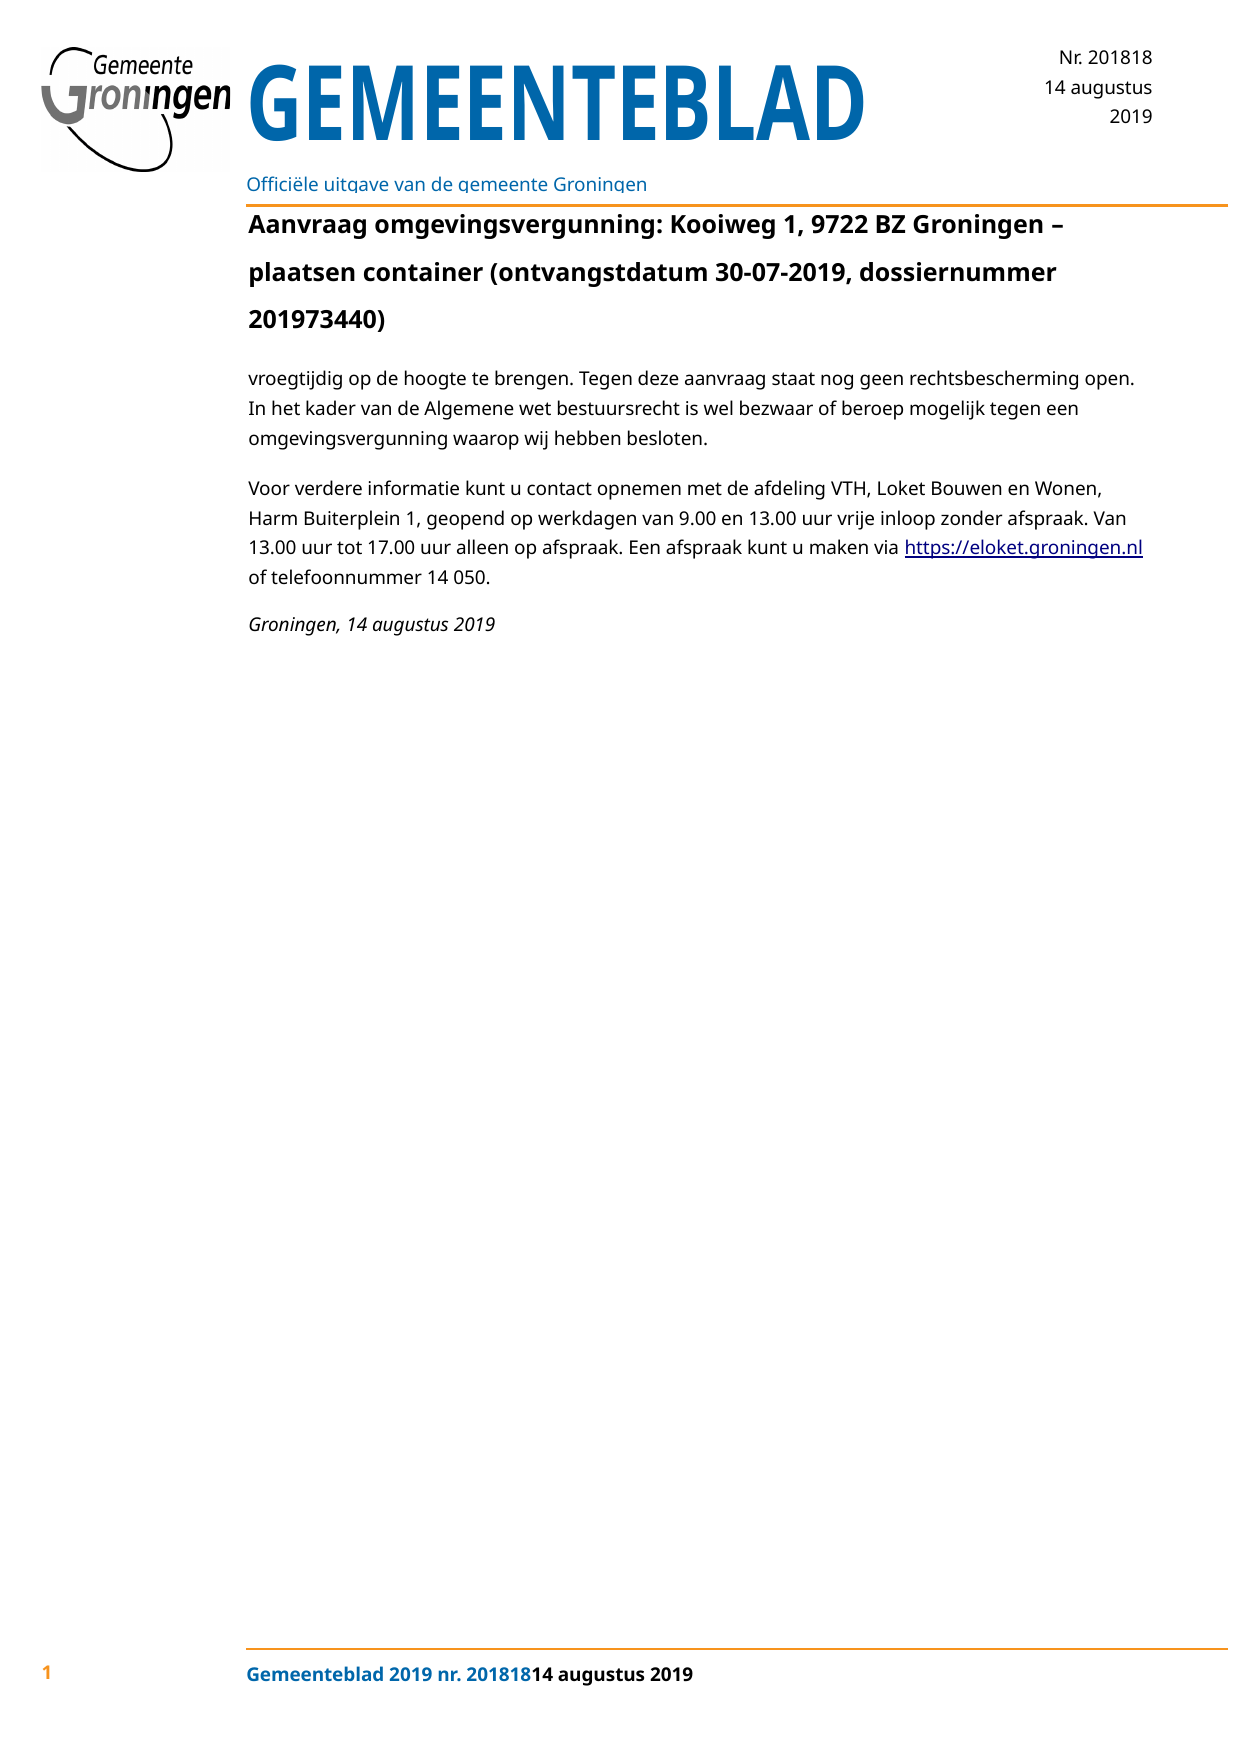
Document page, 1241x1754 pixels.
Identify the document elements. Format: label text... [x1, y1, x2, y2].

picture [41, 47, 231, 172]
text Aanvraag omgevingsvergunning: Kooiweg 1, 9722 BZ Groningen – plaatsen container (ontvangstdatum 30-07-2019, dossiernummer 201973440) [248, 207, 1152, 336]
text vroegtijdig op de hoogte te brengen. Tegen deze aanvraag staat nog geen rechtsbescherming open. In het kader van de Algemene wet bestuursrecht is wel bezwaar of beroep mogelijk tegen een omgevingsvergunning waarop wij hebben besloten. [248, 366, 1152, 450]
text Voor verdere informatie kunt u contact opnemen met de afdeling VTH, Loket Bouwen en Wonen, Harm Buiterplein 1, geopend op werkdagen van 9.00 en 13.00 uur vrije inloop zonder afspraak. Van 13.00 uur tot 17.00 uur alleen op afspraak. Een afspraak kunt u maken via https://eloket.groningen.nl of telefoonnummer 14 050. [248, 475, 1152, 589]
text Groningen, 14 augustus 2019 [248, 612, 1152, 637]
